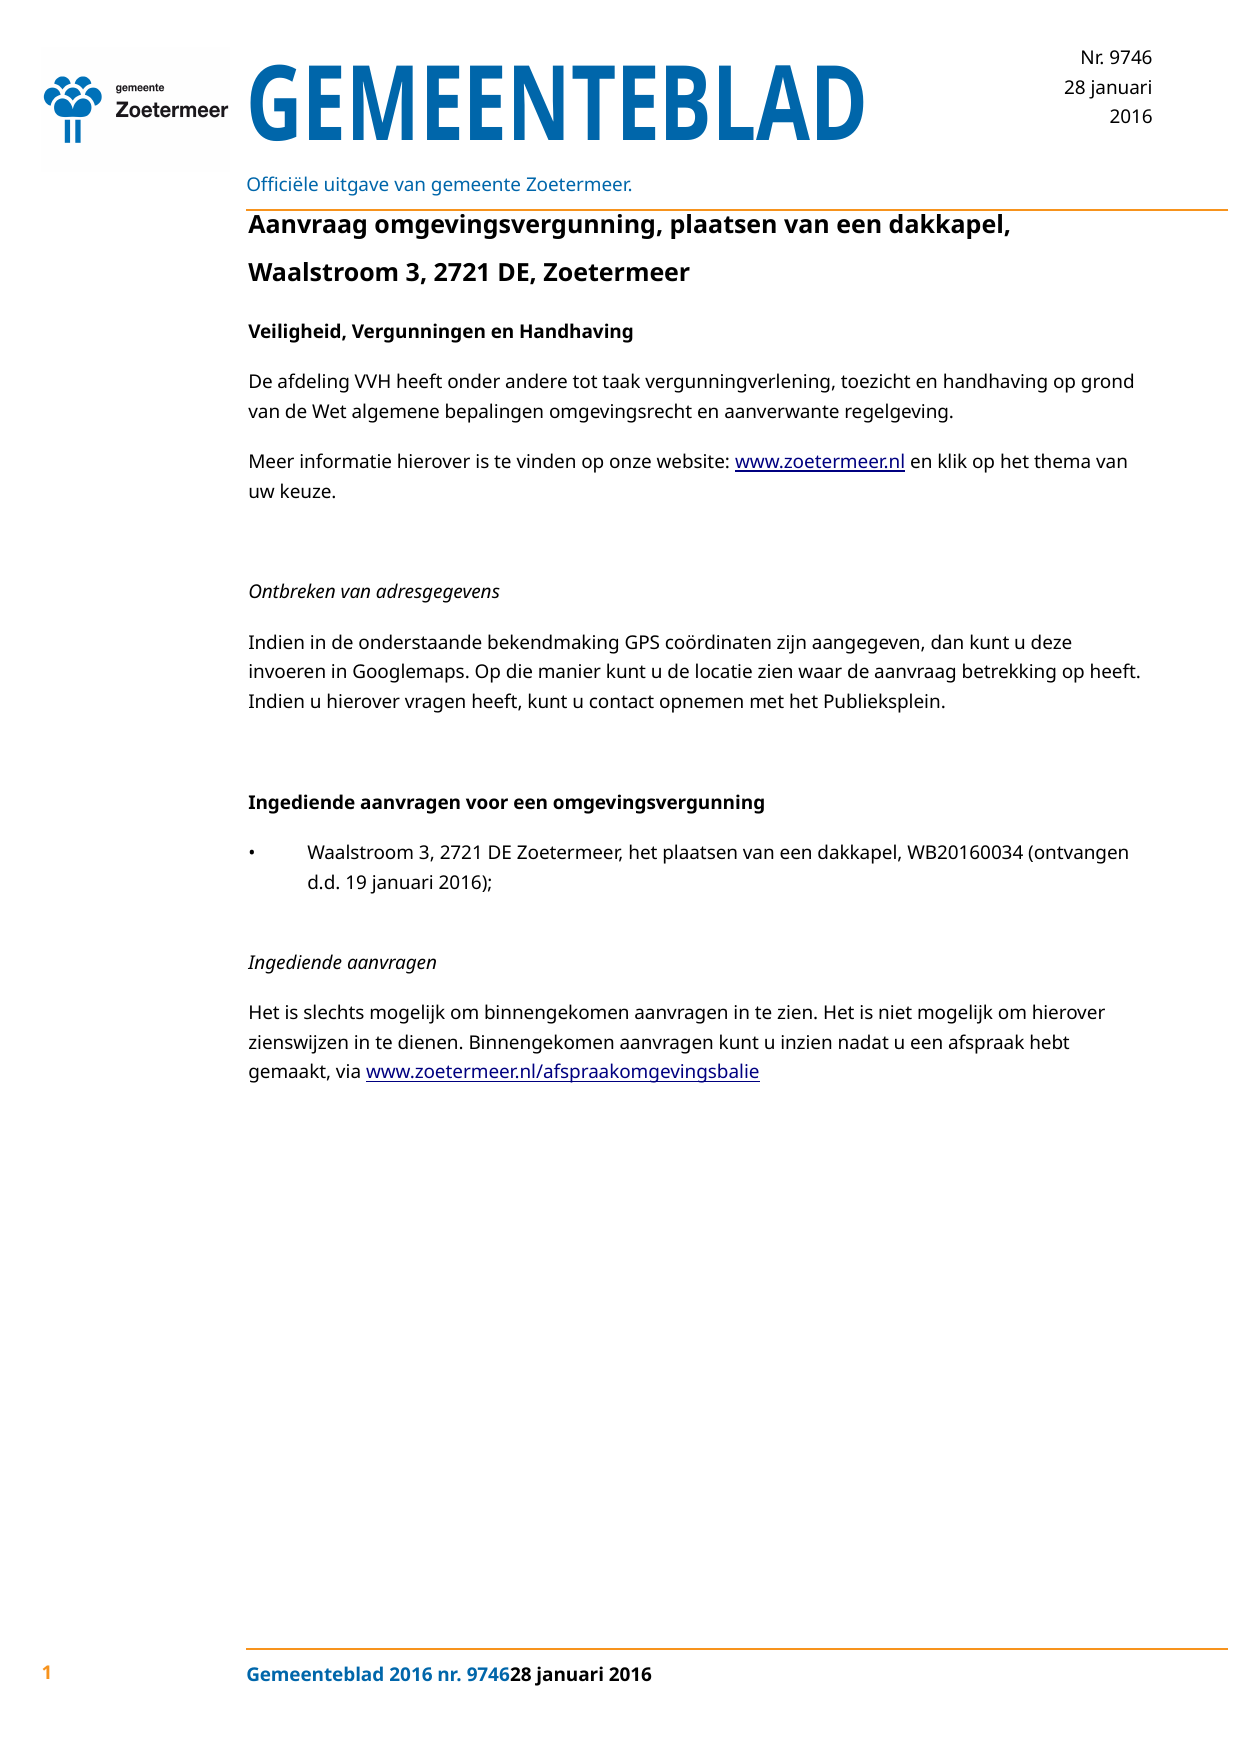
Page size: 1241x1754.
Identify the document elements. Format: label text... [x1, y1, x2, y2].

text Ontbreken van adresgegevens [248, 579, 1152, 604]
text Ingediende aanvragen voor een omgevingsvergunning [248, 789, 1152, 815]
text Meer informatie hierover is te vinden op onze website: www.zoetermeer.nl en klik op het thema van uw keuze. [248, 448, 1152, 504]
text De afdeling VVH heeft onder andere tot taak vergunningverlening, toezicht en handhaving op grond van de Wet algemene bepalingen omgevingsrecht en aanverwante regelgeving. [248, 368, 1152, 424]
picture [41, 47, 231, 172]
list Waalstroom 3, 2721 DE Zoetermeer, het plaatsen van een dakkapel, WB20160034 (ontvangen d.d. 19 januari 2016); [248, 839, 1152, 895]
text Indien in de onderstaande bekendmaking GPS coördinaten zijn aangegeven, dan kunt u deze invoeren in Googlemaps. Op die manier kunt u de locatie zien waar de aanvraag betrekking op heeft. Indien u hierover vragen heeft, kunt u contact opnemen met het Publieksplein. [248, 629, 1152, 714]
text Het is slechts mogelijk om binnengekomen aanvragen in te zien. Het is niet mogelijk om hierover zienswijzen in te dienen. Binnengekomen aanvragen kunt u inzien nadat u een afspraak hebt gemaakt, via www.zoetermeer.nl/afspraakomgevingsbalie [248, 999, 1152, 1084]
text Ingediende aanvragen [248, 949, 1152, 975]
text Aanvraag omgevingsvergunning, plaatsen van een dakkapel, Waalstroom 3, 2721 DE, Zoetermeer [248, 211, 1152, 288]
text Veiligheid, Vergunningen en Handhaving [248, 318, 1152, 344]
